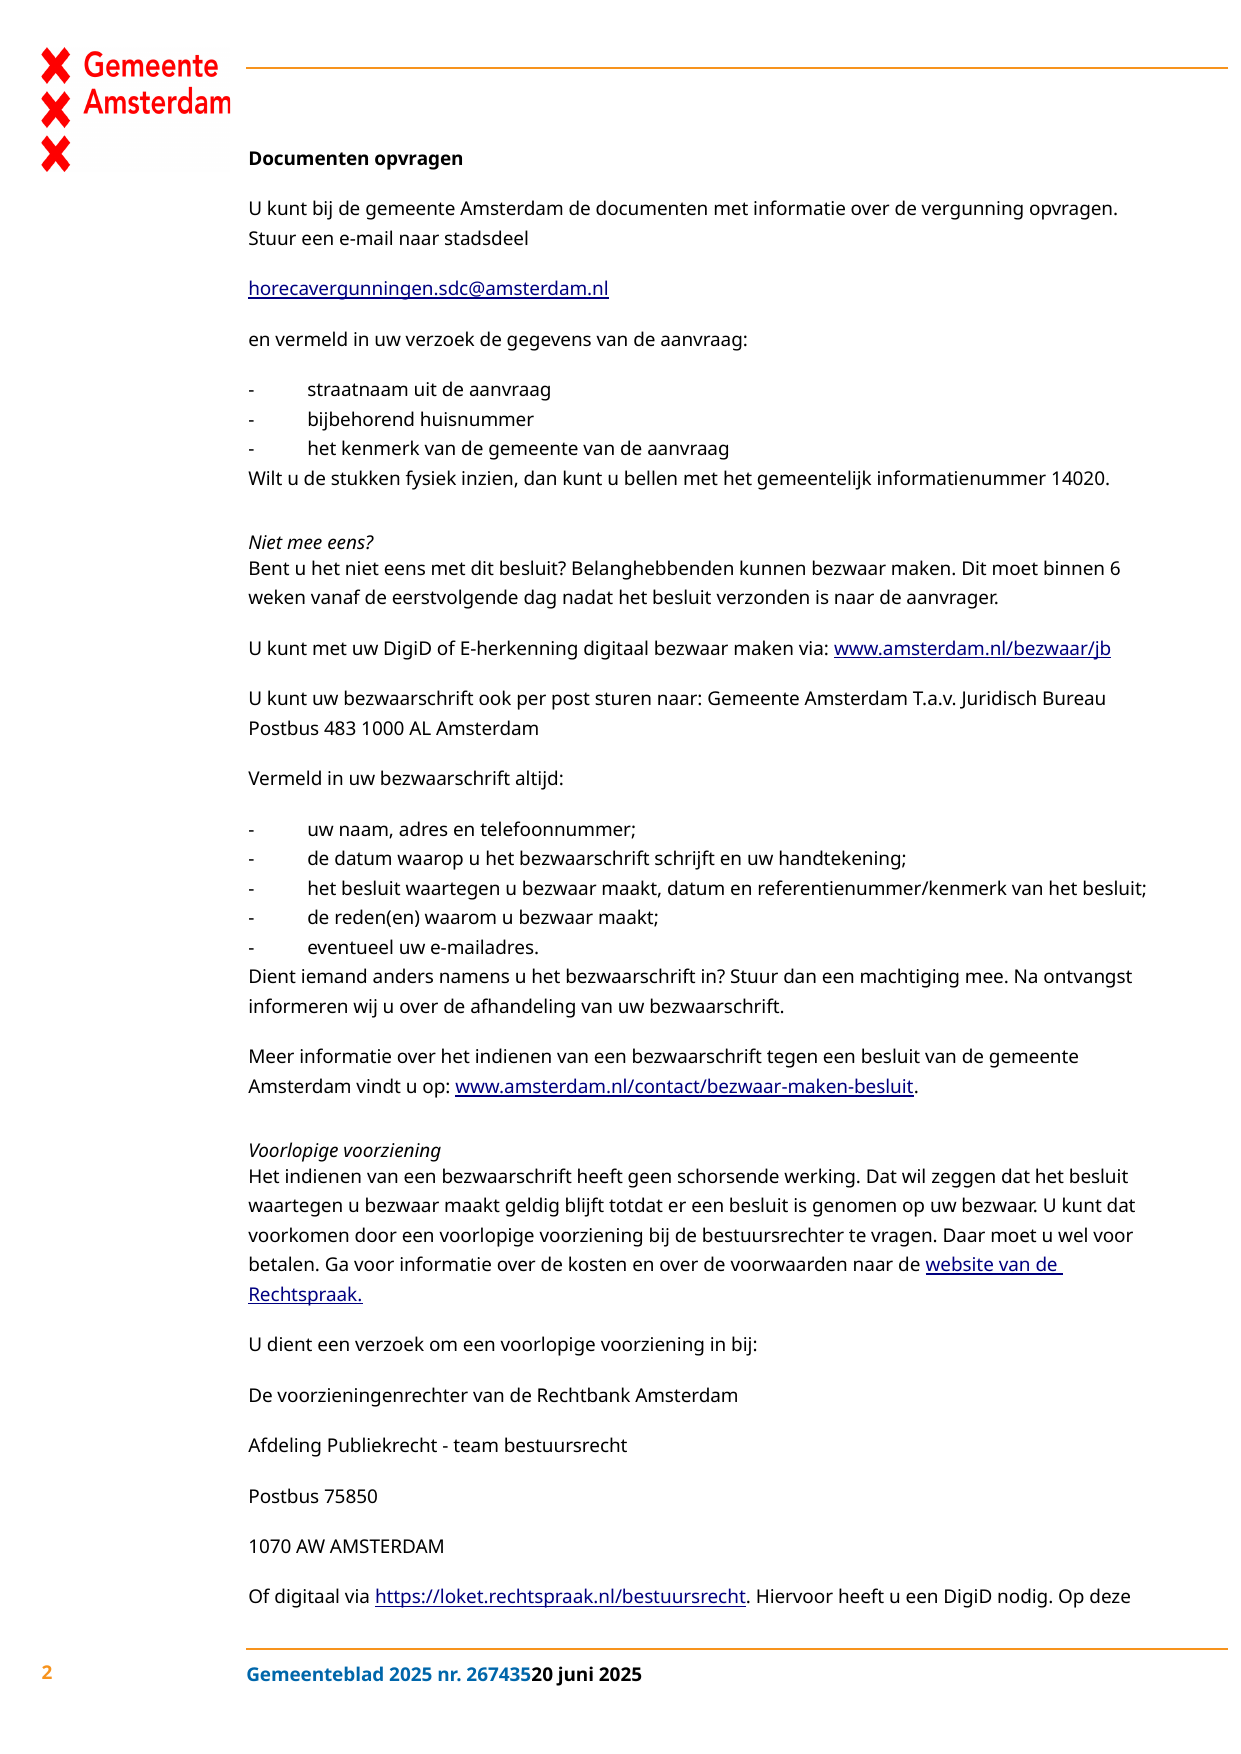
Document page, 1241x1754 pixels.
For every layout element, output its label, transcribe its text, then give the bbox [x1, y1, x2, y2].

text Of digitaal via https://loket.rechtspraak.nl/bestuursrecht. Hiervoor heeft u een DigiD nodig. Op deze [248, 1584, 1152, 1609]
text U dient een verzoek om een voorlopige voorziening in bij: [248, 1332, 1152, 1357]
text Dient iemand anders namens u het bezwaarschrift in? Stuur dan een machtiging mee. Na ontvangst informeren wij u over de afhandeling van uw bezwaarschrift. [248, 964, 1152, 1019]
text U kunt uw bezwaarschrift ook per post sturen naar: Gemeente Amsterdam T.a.v. Juridisch Bureau Postbus 483 1000 AL Amsterdam [248, 685, 1152, 741]
text Afdeling Publiekrecht - team bestuursrecht [248, 1432, 1152, 1458]
text 1070 AW AMSTERDAM [248, 1533, 1152, 1559]
picture [41, 47, 231, 172]
text horecavergunningen.sdc@amsterdam.nl [248, 276, 1152, 301]
text De voorzieningenrechter van de Rechtbank Amsterdam [248, 1382, 1152, 1408]
text Voorlopige voorziening [248, 1137, 1152, 1163]
text U kunt met uw DigiD of E-herkenning digitaal bezwaar maken via: www.amsterdam.nl/bezwaar/jb [248, 635, 1152, 661]
list bijbehorend huisnummer [248, 406, 1152, 432]
text Het indienen van een bezwaarschrift heeft geen schorsende werking. Dat wil zeggen dat het besluit waartegen u bezwaar maakt geldig blijft totdat er een besluit is genomen op uw bezwaar. U kunt dat voorkomen door een voorlopige voorziening bij de bestuursrechter te vragen. Daar moet u wel voor betalen. Ga voor informatie over de kosten en over de voorwaarden naar de website van de Rechtspraak. [248, 1163, 1152, 1307]
text Documenten opvragen [248, 145, 1152, 171]
list uw naam, adres en telefoonnummer; [248, 816, 1152, 841]
text Postbus 75850 [248, 1483, 1152, 1509]
text Vermeld in uw bezwaarschrift altijd: [248, 765, 1152, 791]
text en vermeld in uw verzoek de gegevens van de aanvraag: [248, 326, 1152, 352]
text Niet mee eens? [248, 529, 1152, 555]
list het kenmerk van de gemeente van de aanvraag [248, 436, 1152, 461]
text Wilt u de stukken fysiek inzien, dan kunt u bellen met het gemeentelijk informatienummer 14020. [248, 465, 1152, 491]
list de reden(en) waarom u bezwaar maakt; [248, 904, 1152, 930]
list eventueel uw e-mailadres. [248, 934, 1152, 960]
text U kunt bij de gemeente Amsterdam de documenten met informatie over de vergunning opvragen. Stuur een e-mail naar stadsdeel [248, 196, 1152, 251]
list de datum waarop u het bezwaarschrift schrijft en uw handtekening; [248, 845, 1152, 871]
list het besluit waartegen u bezwaar maakt, datum en referentienummer/kenmerk van het besluit; [248, 875, 1152, 901]
text Meer informatie over het indienen van een bezwaarschrift tegen een besluit van de gemeente Amsterdam vindt u op: www.amsterdam.nl/contact/bezwaar-maken-besluit. [248, 1044, 1152, 1099]
list straatnaam uit de aanvraag [248, 376, 1152, 402]
text Bent u het niet eens met dit besluit? Belanghebbenden kunnen bezwaar maken. Dit moet binnen 6 weken vanaf de eerstvolgende dag nadat het besluit verzonden is naar de aanvrager. [248, 555, 1152, 610]
